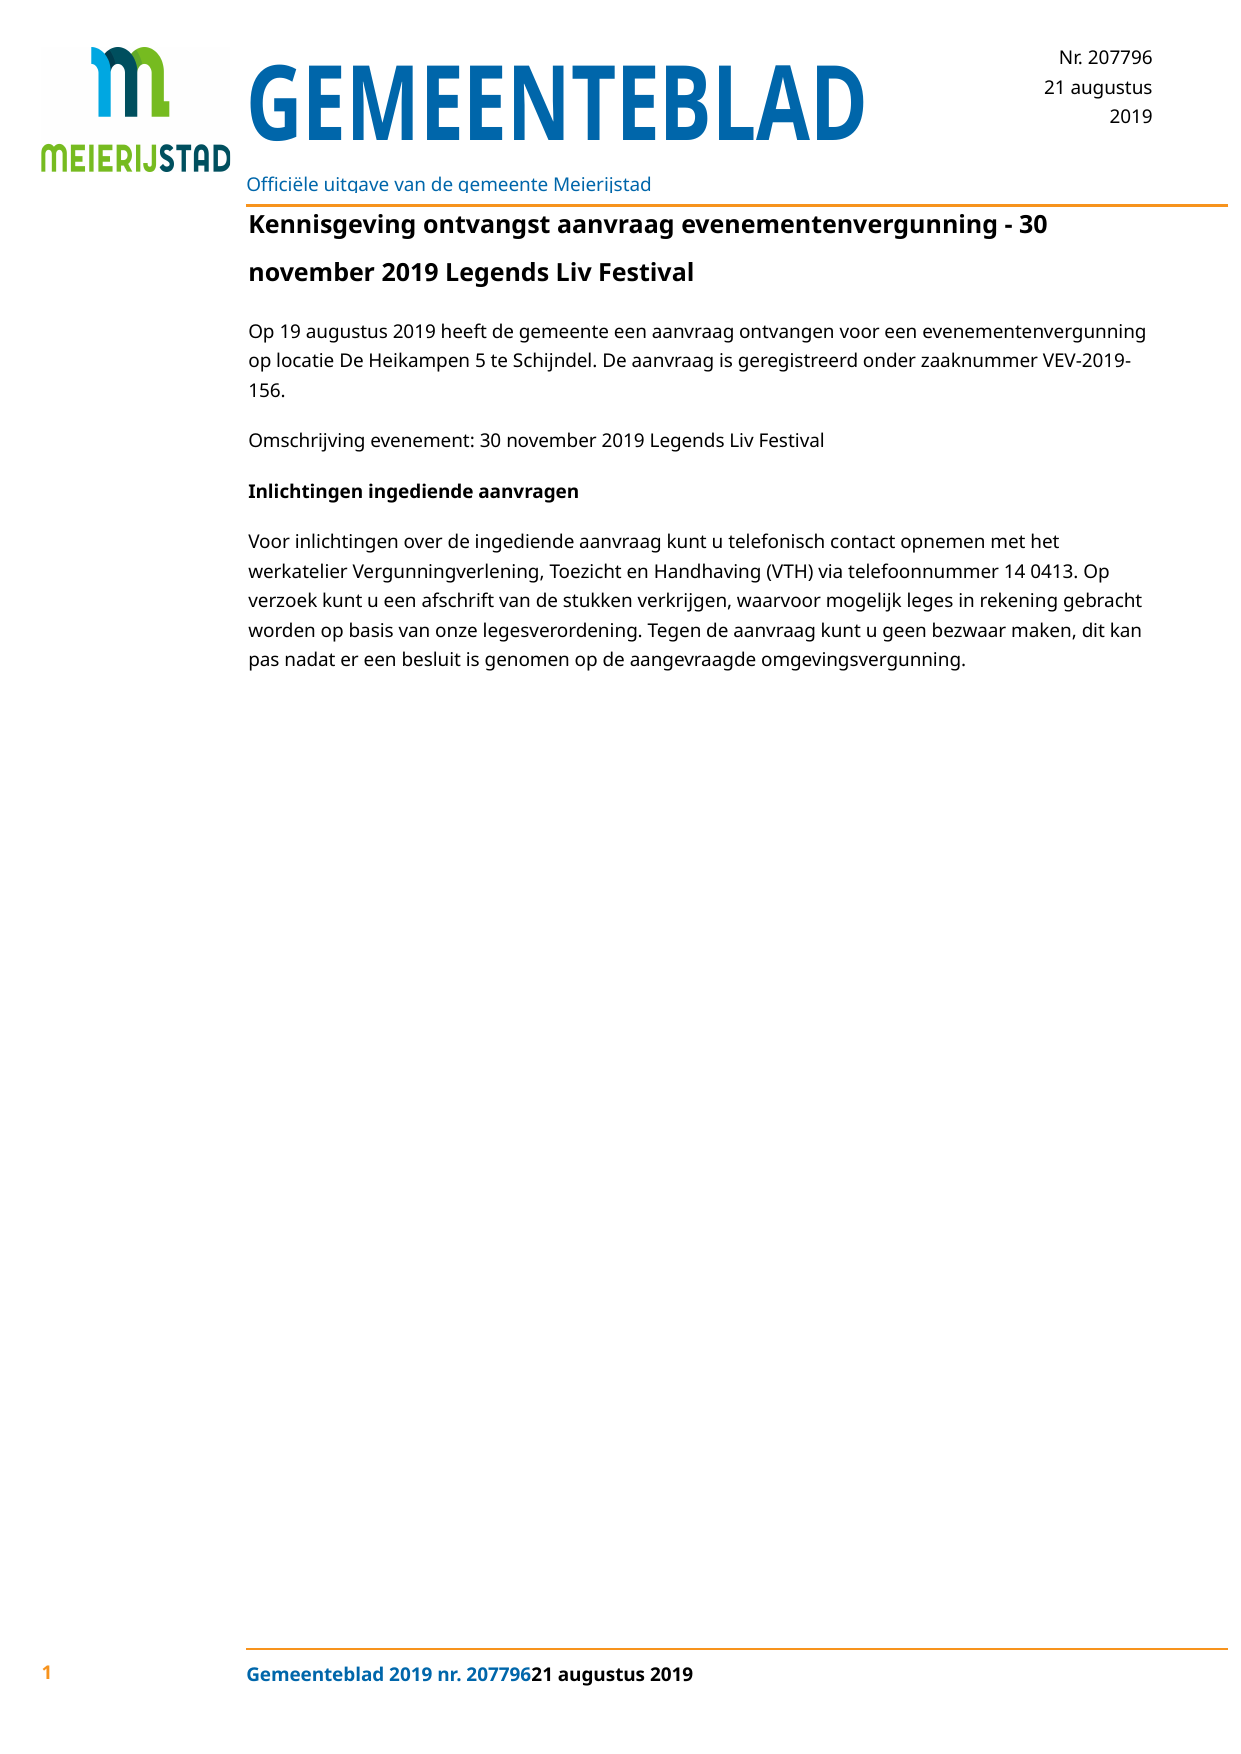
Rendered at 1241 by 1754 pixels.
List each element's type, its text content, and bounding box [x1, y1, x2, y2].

text Kennisgeving ontvangst aanvraag evenementenvergunning - 30 november 2019 Legends Liv Festival [248, 207, 1152, 288]
text Op 19 augustus 2019 heeft de gemeente een aanvraag ontvangen voor een evenementenvergunning op locatie De Heikampen 5 te Schijndel. De aanvraag is geregistreerd onder zaaknummer VEV-2019-156. [248, 318, 1152, 403]
text Omschrijving evenement: 30 november 2019 Legends Liv Festival [248, 427, 1152, 453]
text Inlichtingen ingediende aanvragen [248, 478, 1152, 504]
picture [41, 47, 231, 172]
text Voor inlichtingen over de ingediende aanvraag kunt u telefonisch contact opnemen met het werkatelier Vergunningverlening, Toezicht en Handhaving (VTH) via telefoonnummer 14 0413. Op verzoek kunt u een afschrift van de stukken verkrijgen, waarvoor mogelijk leges in rekening gebracht worden op basis van onze legesverordening. Tegen de aanvraag kunt u geen bezwaar maken, dit kan pas nadat er een besluit is genomen op de aangevraagde omgevingsvergunning. [248, 528, 1152, 672]
